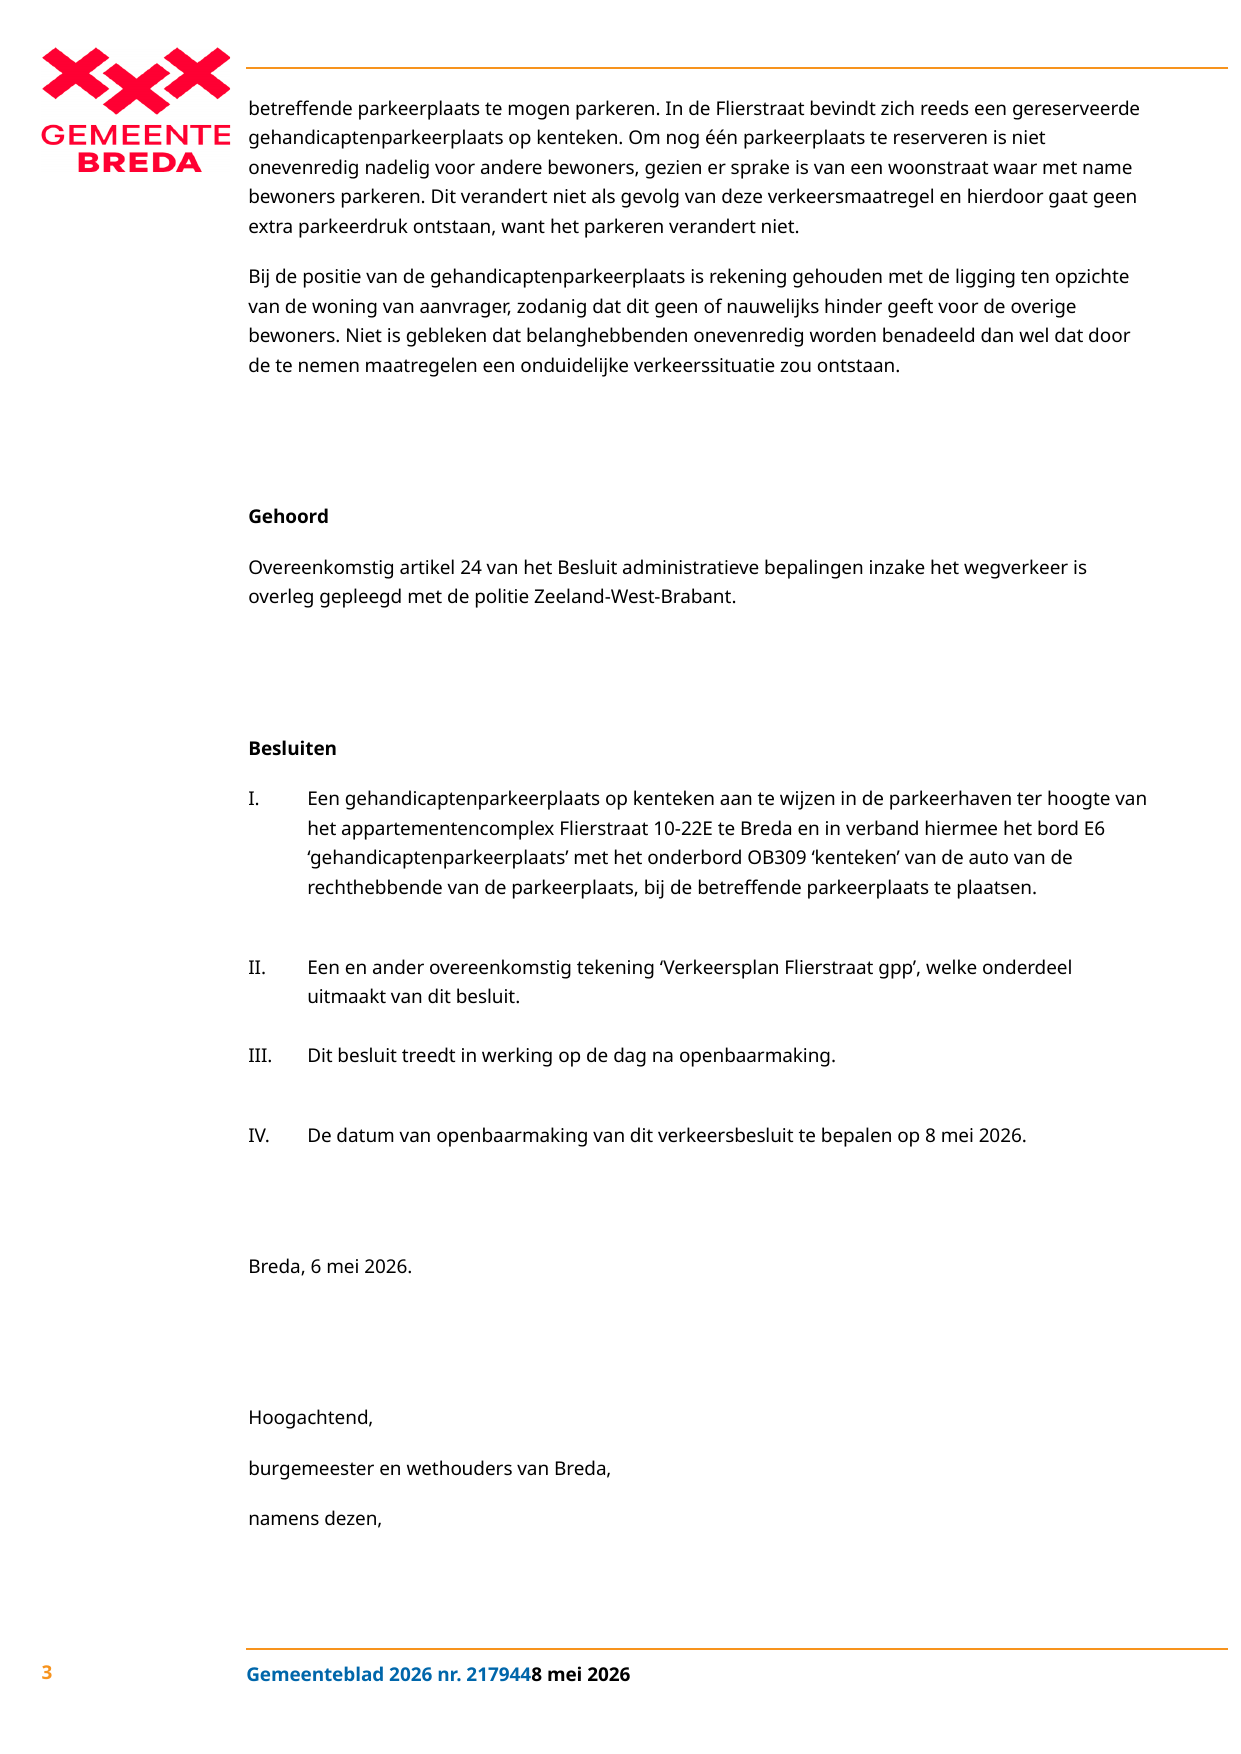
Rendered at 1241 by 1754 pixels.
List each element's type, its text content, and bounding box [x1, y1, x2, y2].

text namens dezen, [248, 1505, 1152, 1531]
text Hoogachtend, [248, 1404, 1152, 1430]
text Bij de positie van de gehandicaptenparkeerplaats is rekening gehouden met de ligging ten opzichte van de woning van aanvrager, zodanig dat dit geen of nauwelijks hinder geeft voor de overige bewoners. Niet is gebleken dat belanghebbenden onevenredig worden benadeeld dan wel dat door de te nemen maatregelen een onduidelijke verkeerssituatie zou ontstaan. [248, 263, 1152, 378]
list Dit besluit treedt in werking op de dag na openbaarmaking. [248, 1043, 1152, 1068]
text Besluiten [248, 735, 1152, 761]
list De datum van openbaarmaking van dit verkeersbesluit te bepalen op 8 mei 2026. [248, 1123, 1152, 1148]
text Overeenkomstig artikel 24 van het Besluit administratieve bepalingen inzake het wegverkeer is overleg gepleegd met de politie Zeeland-West-Brabant. [248, 554, 1152, 609]
text burgemeester en wethouders van Breda, [248, 1455, 1152, 1481]
list Een en ander overeenkomstig tekening ‘Verkeersplan Flierstraat gpp’, welke onderdeel uitmaakt van dit besluit. [248, 954, 1152, 1009]
text Gehoord [248, 503, 1152, 529]
text Breda, 6 mei 2026. [248, 1253, 1152, 1279]
picture [41, 47, 231, 172]
list Een gehandicaptenparkeerplaats op kenteken aan te wijzen in de parkeerhaven ter hoogte van het appartementencomplex Flierstraat 10-22E te Breda en in verband hiermee het bord E6 ‘gehandicaptenparkeerplaats’ met het onderbord OB309 ‘kenteken’ van de auto van de rechthebbende van de parkeerplaats, bij de betreffende parkeerplaats te plaatsen. [248, 785, 1152, 900]
text betreffende parkeerplaats te mogen parkeren. In de Flierstraat bevindt zich reeds een gereserveerde gehandicaptenparkeerplaats op kenteken. Om nog één parkeerplaats te reserveren is niet onevenredig nadelig voor andere bewoners, gezien er sprake is van een woonstraat waar met name bewoners parkeren. Dit verandert niet als gevolg van deze verkeersmaatregel en hierdoor gaat geen extra parkeerdruk ontstaan, want het parkeren verandert niet. [248, 95, 1152, 239]
